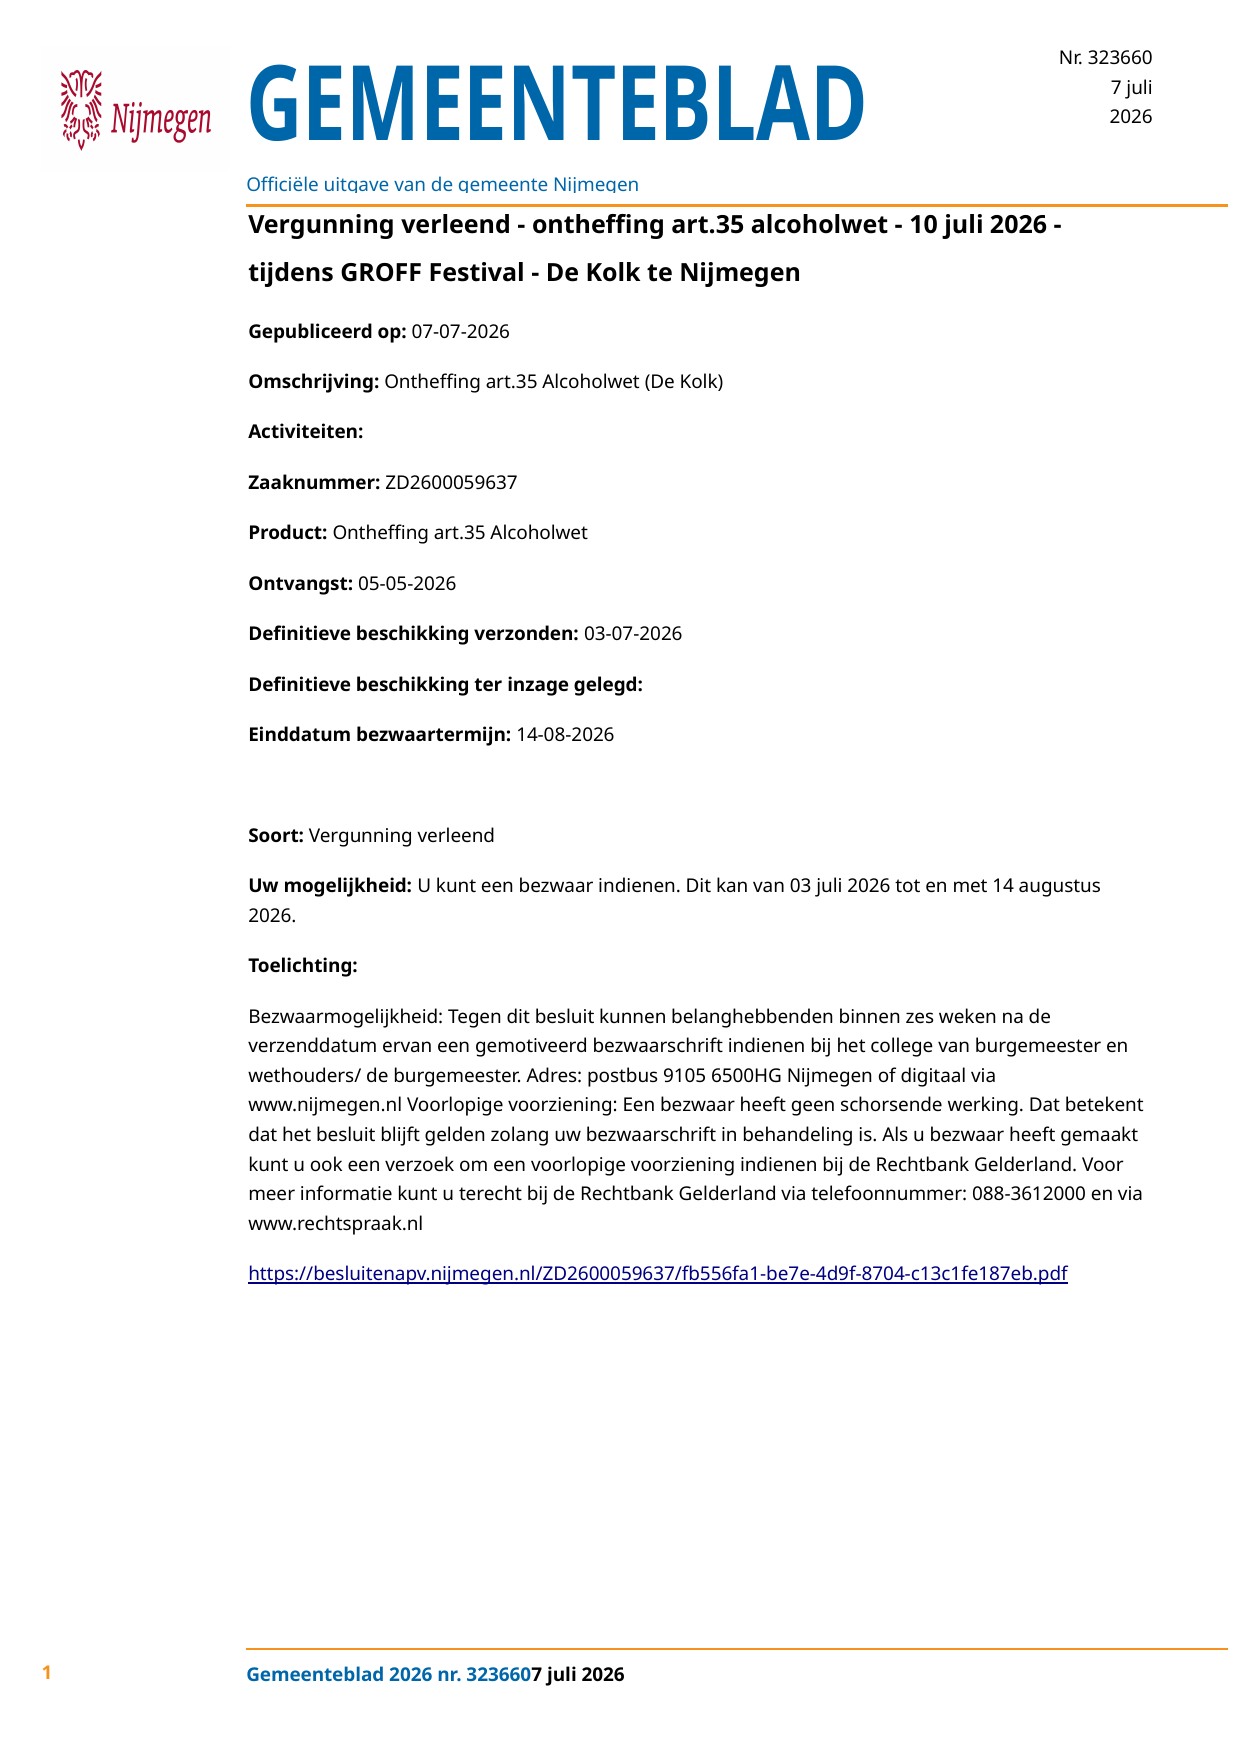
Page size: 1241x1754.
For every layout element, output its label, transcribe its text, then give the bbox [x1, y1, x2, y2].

picture [41, 47, 231, 172]
text Activiteiten: [248, 419, 1152, 444]
text Omschrijving: Ontheffing art.35 Alcoholwet (De Kolk) [248, 368, 1152, 394]
text Ontvangst: 05-05-2026 [248, 570, 1152, 596]
text Bezwaarmogelijkheid: Tegen dit besluit kunnen belanghebbenden binnen zes weken na de verzenddatum ervan een gemotiveerd bezwaarschrift indienen bij het college van burgemeester en wethouders/ de burgemeester. Adres: postbus 9105 6500HG Nijmegen of digitaal via www.nijmegen.nl Voorlopige voorziening: Een bezwaar heeft geen schorsende werking. Dat betekent dat het besluit blijft gelden zolang uw bezwaarschrift in behandeling is. Als u bezwaar heeft gemaakt kunt u ook een verzoek om een voorlopige voorziening indienen bij de Rechtbank Gelderland. Voor meer informatie kunt u terecht bij de Rechtbank Gelderland via telefoonnummer: 088-3612000 en via www.rechtspraak.nl [248, 1003, 1152, 1236]
text https://besluitenapv.nijmegen.nl/ZD2600059637/fb556fa1-be7e-4d9f-8704-c13c1fe187eb.pdf [248, 1260, 1152, 1286]
text Definitieve beschikking verzonden: 03-07-2026 [248, 620, 1152, 646]
text Toelichting: [248, 952, 1152, 978]
text Zaaknummer: ZD2600059637 [248, 469, 1152, 495]
text Soort: Vergunning verleend [248, 822, 1152, 848]
text Vergunning verleend - ontheffing art.35 alcoholwet - 10 juli 2026 - tijdens GROFF Festival - De Kolk te Nijmegen [248, 207, 1152, 288]
text Definitieve beschikking ter inzage gelegd: [248, 671, 1152, 697]
text Einddatum bezwaartermijn: 14-08-2026 [248, 721, 1152, 747]
text Uw mogelijkheid: U kunt een bezwaar indienen. Dit kan van 03 juli 2026 tot en met 14 augustus 2026. [248, 872, 1152, 928]
text Gepubliceerd op: 07-07-2026 [248, 318, 1152, 344]
text Product: Ontheffing art.35 Alcoholwet [248, 519, 1152, 545]
